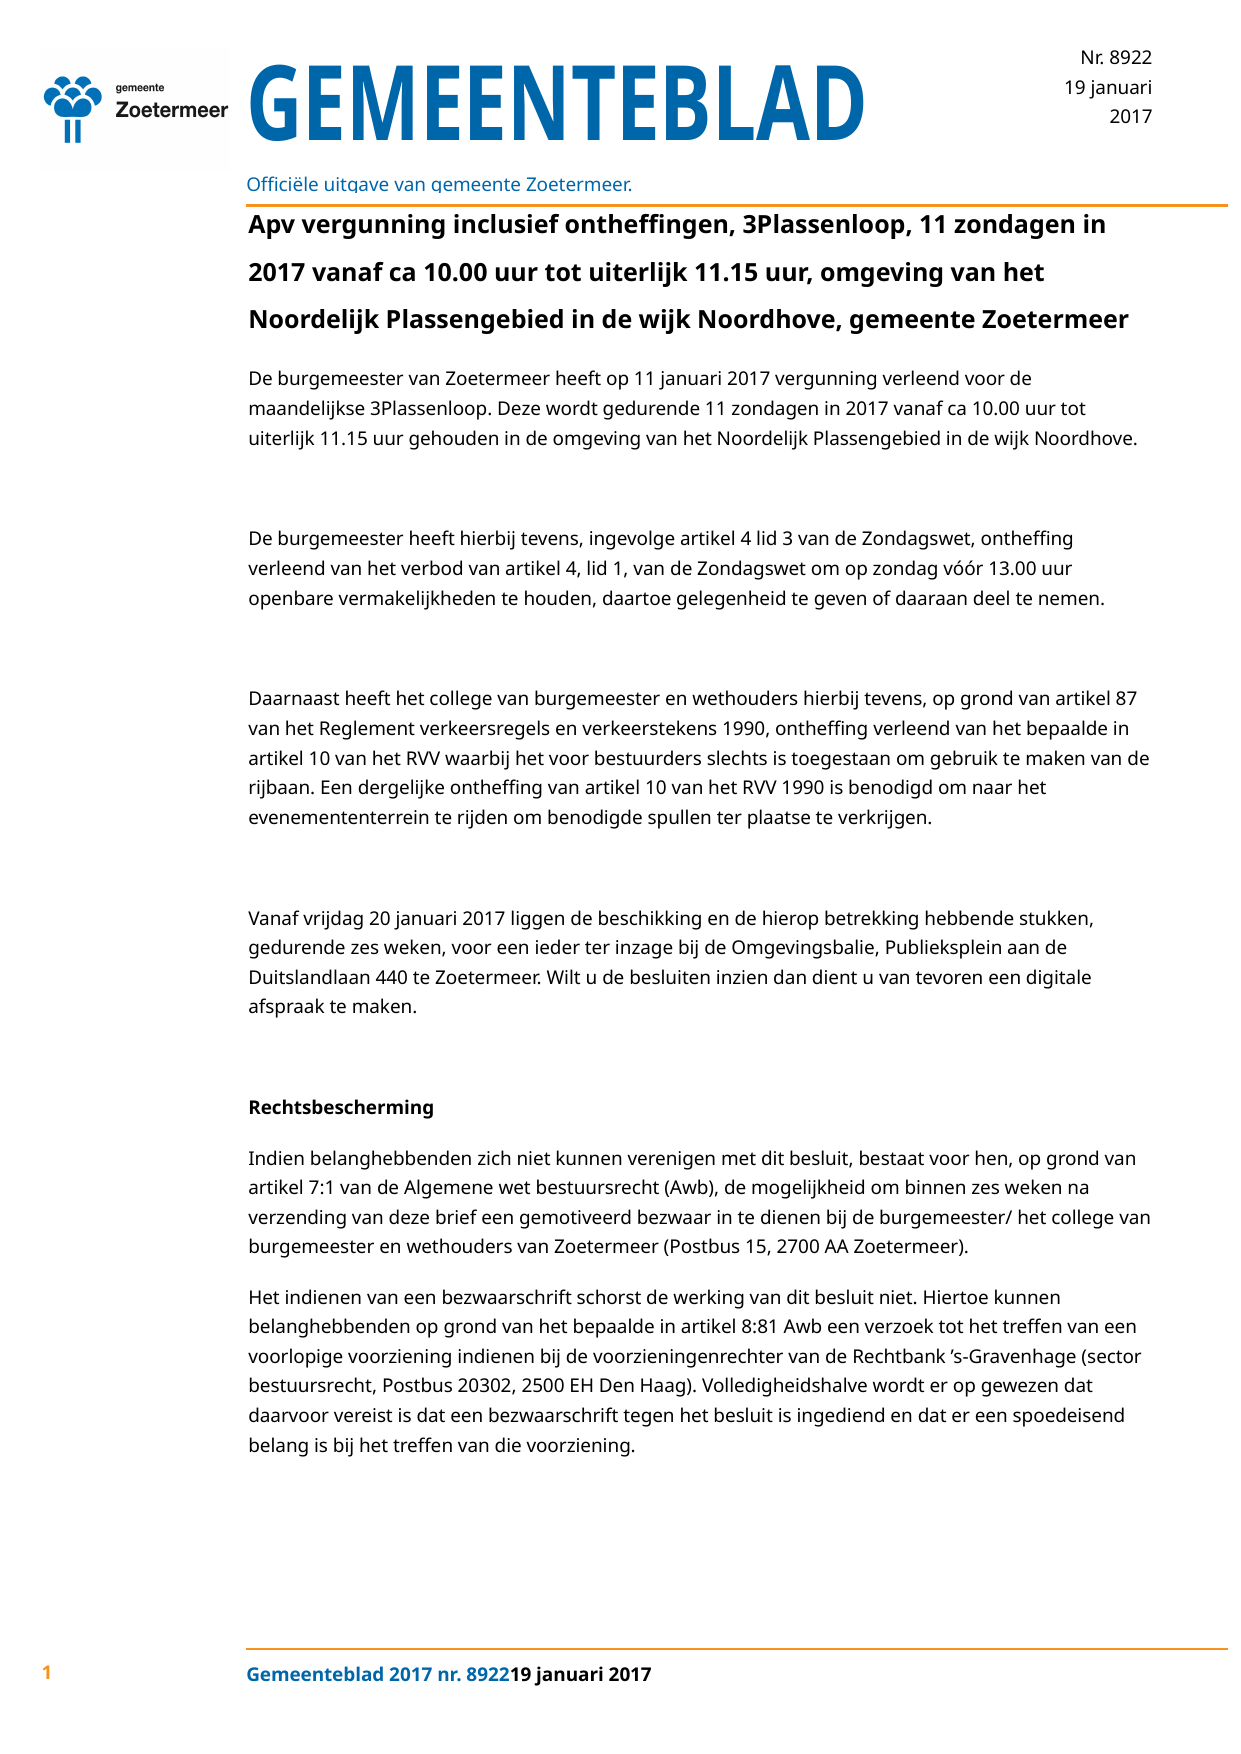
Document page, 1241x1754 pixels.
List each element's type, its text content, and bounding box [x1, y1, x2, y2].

text Indien belanghebbenden zich niet kunnen verenigen met dit besluit, bestaat voor hen, op grond van artikel 7:1 van de Algemene wet bestuursrecht (Awb), de mogelijkheid om binnen zes weken na verzending van deze brief een gemotiveerd bezwaar in te dienen bij de burgemeester/ het college van burgemeester en wethouders van Zoetermeer (Postbus 15, 2700 AA Zoetermeer). [248, 1145, 1152, 1259]
text Rechtsbescherming [248, 1094, 1152, 1120]
text Vanaf vrijdag 20 januari 2017 liggen de beschikking en de hierop betrekking hebbende stukken, gedurende zes weken, voor een ieder ter inzage bij de Omgevingsbalie, Publieksplein aan de Duitslandlaan 440 te Zoetermeer. Wilt u de besluiten inzien dan dient u van tevoren een digitale afspraak te maken. [248, 905, 1152, 1019]
text De burgemeester van Zoetermeer heeft op 11 januari 2017 vergunning verleend voor de maandelijkse 3Plassenloop. Deze wordt gedurende 11 zondagen in 2017 vanaf ca 10.00 uur tot uiterlijk 11.15 uur gehouden in de omgeving van het Noordelijk Plassengebied in de wijk Noordhove. [248, 366, 1152, 450]
text Apv vergunning inclusief ontheffingen, 3Plassenloop, 11 zondagen in 2017 vanaf ca 10.00 uur tot uiterlijk 11.15 uur, omgeving van het Noordelijk Plassengebied in de wijk Noordhove, gemeente Zoetermeer [248, 207, 1152, 336]
text De burgemeester heeft hierbij tevens, ingevolge artikel 4 lid 3 van de Zondagswet, ontheffing verleend van het verbod van artikel 4, lid 1, van de Zondagswet om op zondag vóór 13.00 uur openbare vermakelijkheden te houden, daartoe gelegenheid te geven of daaraan deel te nemen. [248, 526, 1152, 610]
picture [41, 47, 231, 172]
text Het indienen van een bezwaarschrift schorst de werking van dit besluit niet. Hiertoe kunnen belanghebbenden op grond van het bepaalde in artikel 8:81 Awb een verzoek tot het treffen van een voorlopige voorziening indienen bij de voorzieningenrechter van de Rechtbank ’s-Gravenhage (sector bestuursrecht, Postbus 20302, 2500 EH Den Haag). Volledigheidshalve wordt er op gewezen dat daarvoor vereist is dat een bezwaarschrift tegen het besluit is ingediend en dat er een spoedeisend belang is bij het treffen van die voorziening. [248, 1284, 1152, 1457]
text Daarnaast heeft het college van burgemeester en wethouders hierbij tevens, op grond van artikel 87 van het Reglement verkeersregels en verkeerstekens 1990, ontheffing verleend van het bepaalde in artikel 10 van het RVV waarbij het voor bestuurders slechts is toegestaan om gebruik te maken van de rijbaan. Een dergelijke ontheffing van artikel 10 van het RVV 1990 is benodigd om naar het evenemententerrein te rijden om benodigde spullen ter plaatse te verkrijgen. [248, 686, 1152, 829]
